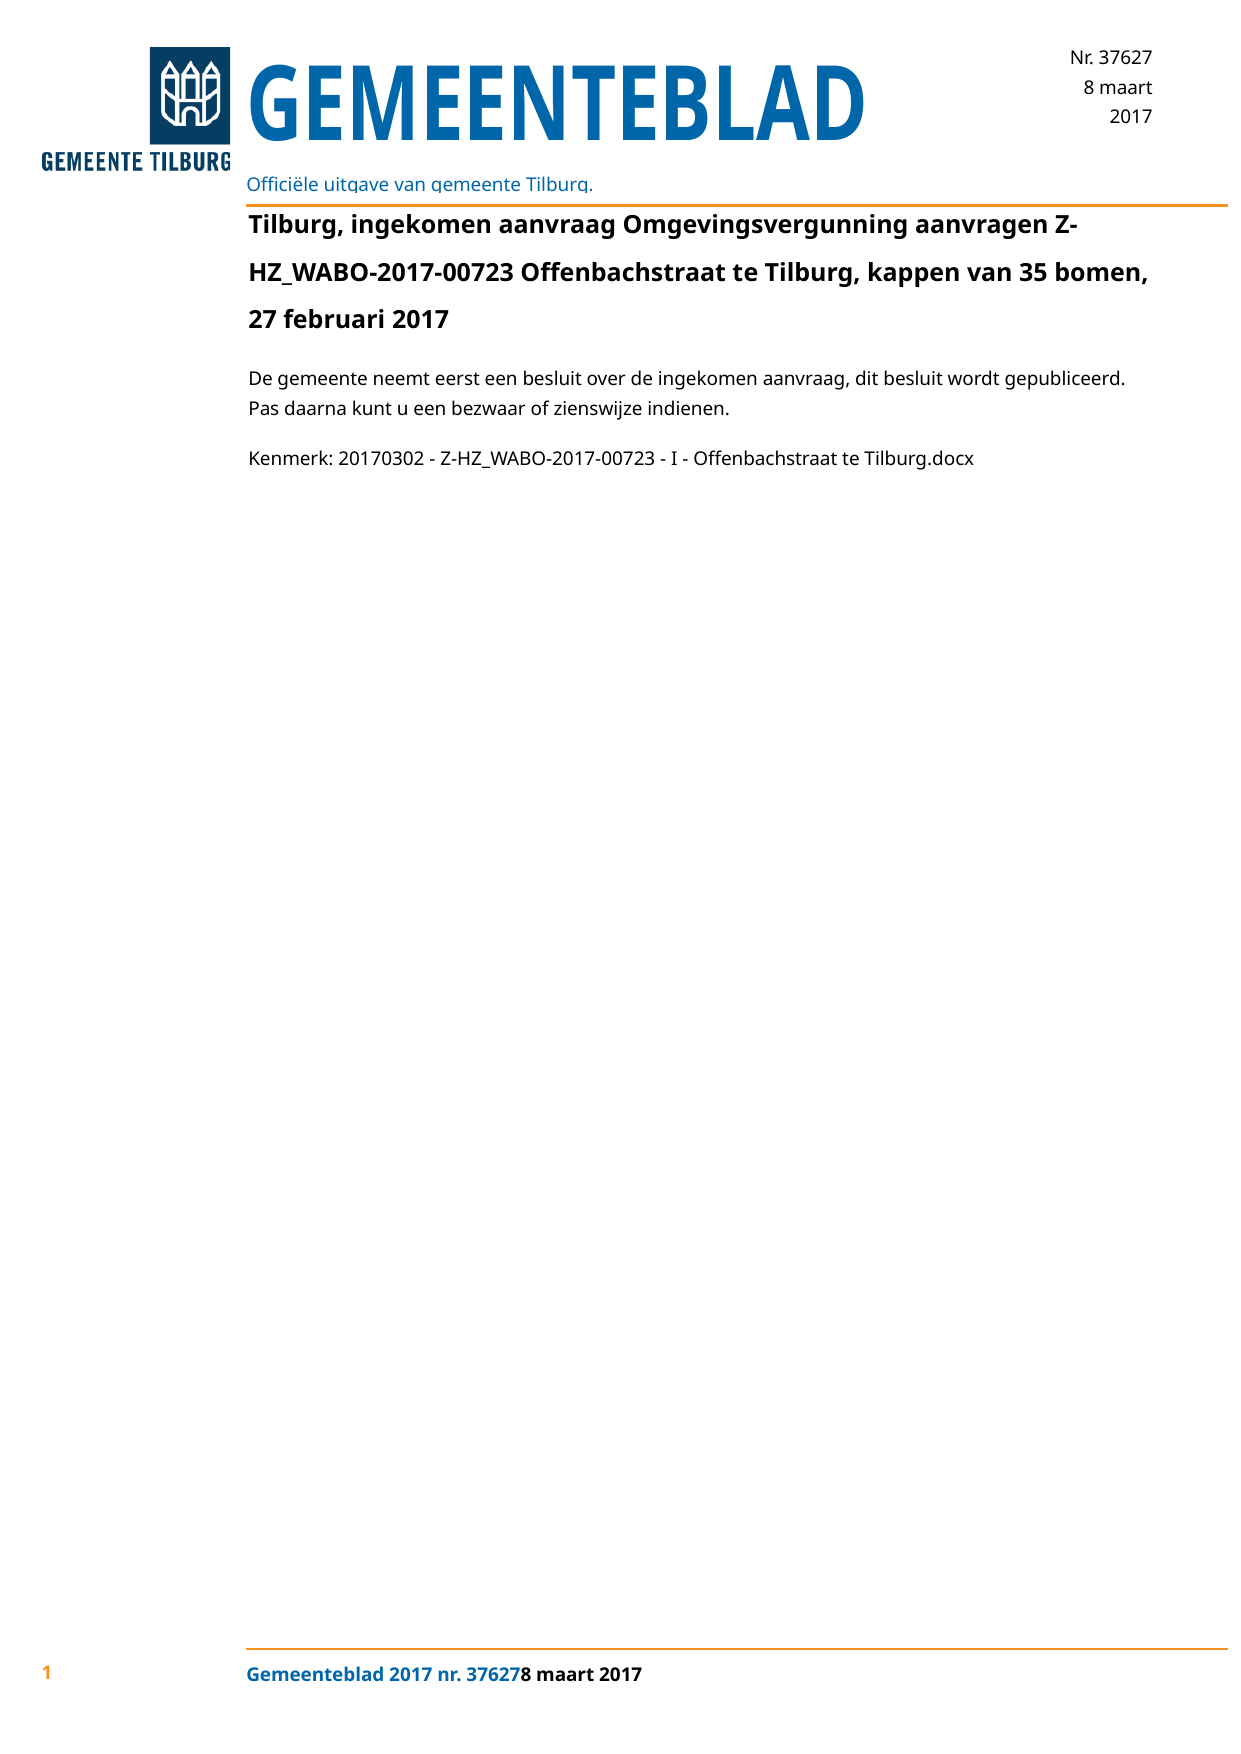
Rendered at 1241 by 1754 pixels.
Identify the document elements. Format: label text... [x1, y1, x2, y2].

text Tilburg, ingekomen aanvraag Omgevingsvergunning aanvragen Z-HZ_WABO-2017-00723 Offenbachstraat te Tilburg, kappen van 35 bomen, 27 februari 2017 [248, 207, 1152, 336]
text Kenmerk: 20170302 - Z-HZ_WABO-2017-00723 - I - Offenbachstraat te Tilburg.docx [248, 446, 1152, 471]
text De gemeente neemt eerst een besluit over de ingekomen aanvraag, dit besluit wordt gepubliceerd. Pas daarna kunt u een bezwaar of zienswijze indienen. [248, 366, 1152, 421]
picture [41, 47, 231, 172]
